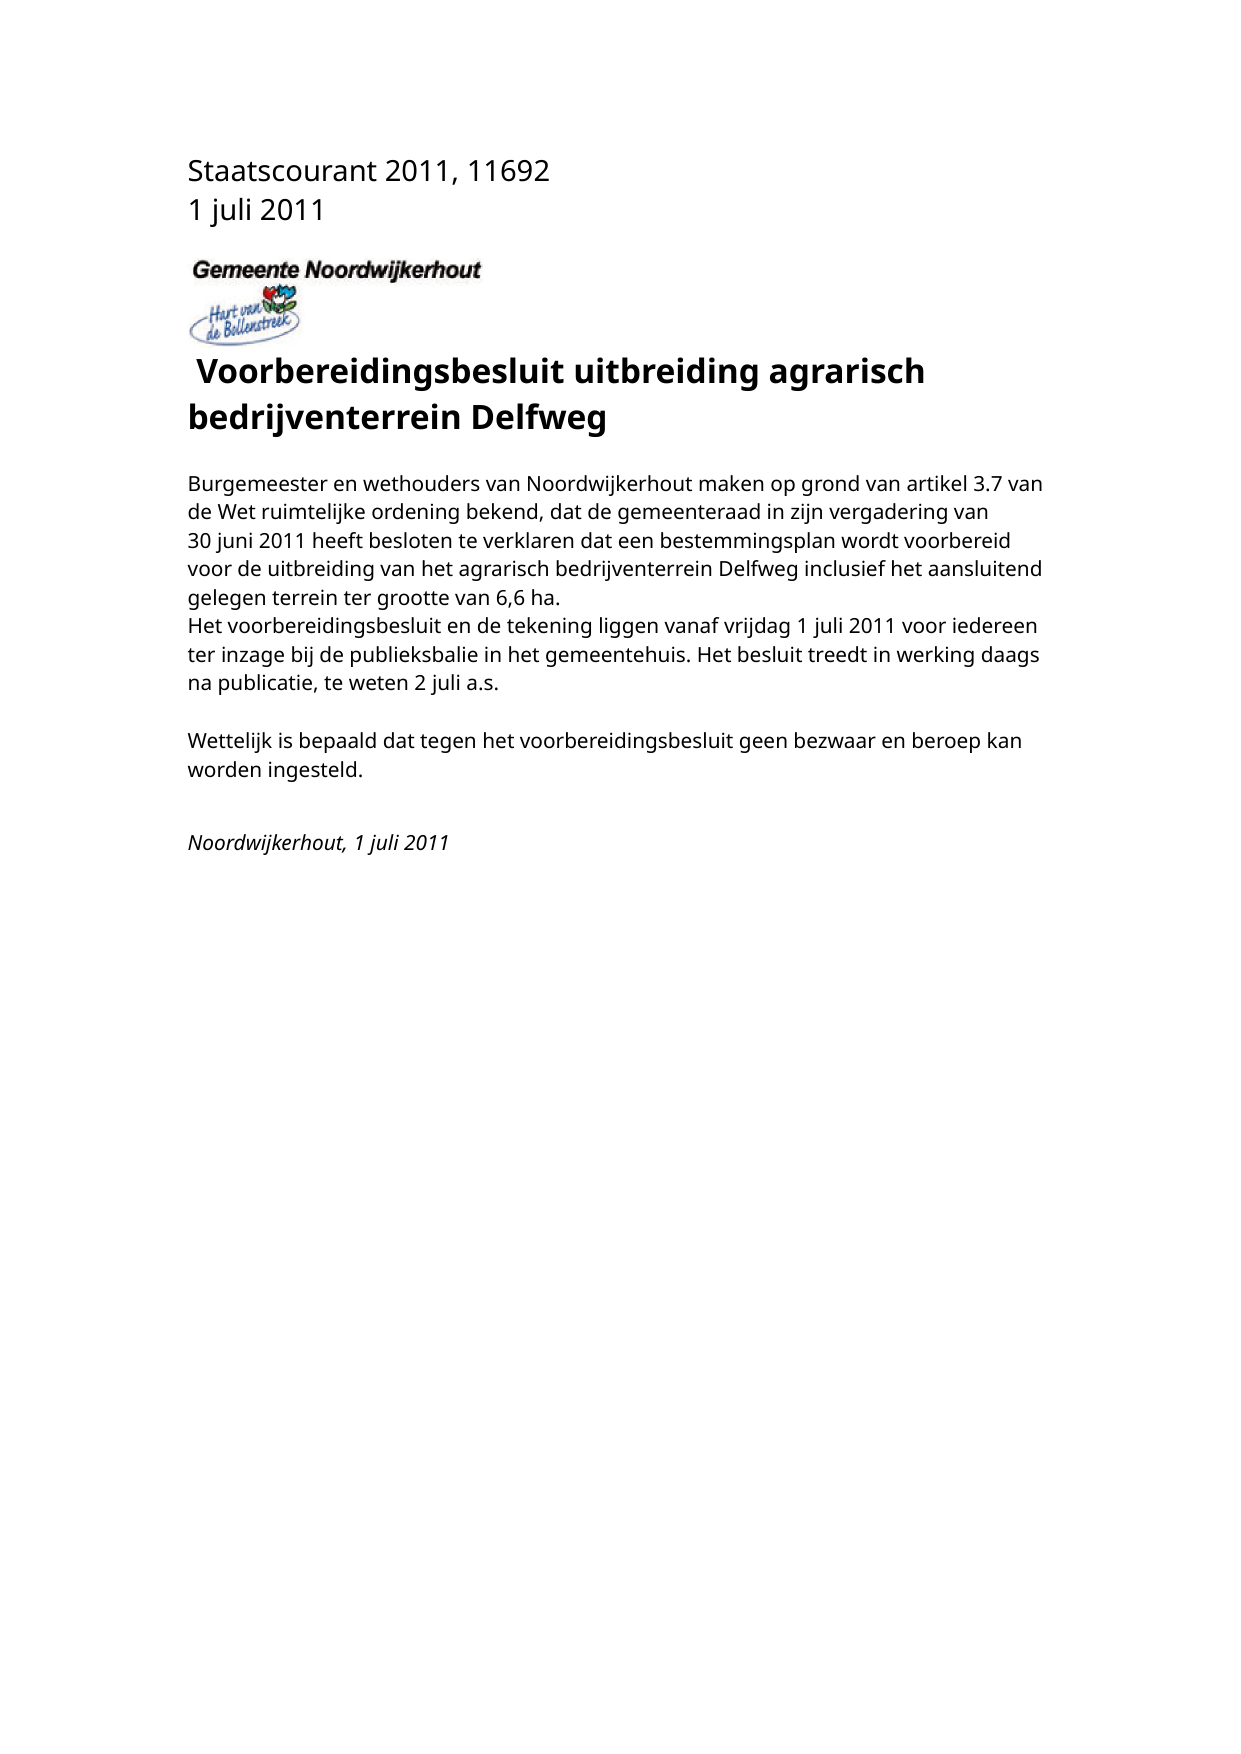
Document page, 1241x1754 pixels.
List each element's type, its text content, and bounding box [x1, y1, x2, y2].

picture [187, 258, 484, 348]
text Burgemeester en wethouders van Noordwijkerhout maken op grond van artikel 3.7 van de Wet ruimtelijke ordening bekend, dat de gemeenteraad in zijn vergadering van 30 juni 2011 heeft besloten te verklaren dat een bestemmingsplan wordt voorbereid voor de uitbreiding van het agrarisch bedrijventerrein Delfweg inclusief het aansluitend gelegen terrein ter grootte van 6,6 ha. [187, 469, 1053, 611]
subtitle Voorbereidingsbesluit uitbreiding agrarisch bedrijventerrein Delfweg [187, 271, 1053, 439]
text Wettelijk is bepaald dat tegen het voorbereidingsbesluit geen bezwaar en beroep kan worden ingesteld. [187, 727, 1053, 783]
text 1 juli 2011 [187, 190, 1053, 229]
text Noordwijkerhout, 1 juli 2011 [187, 828, 1053, 857]
text Het voorbereidingsbesluit en de tekening liggen vanaf vrijdag 1 juli 2011 voor iedereen ter inzage bij de publieksbalie in het gemeentehuis. Het besluit treedt in werking daags na publicatie, te weten 2 juli a.s. [187, 611, 1053, 697]
text Staatscourant 2011, 11692 [187, 150, 1053, 190]
